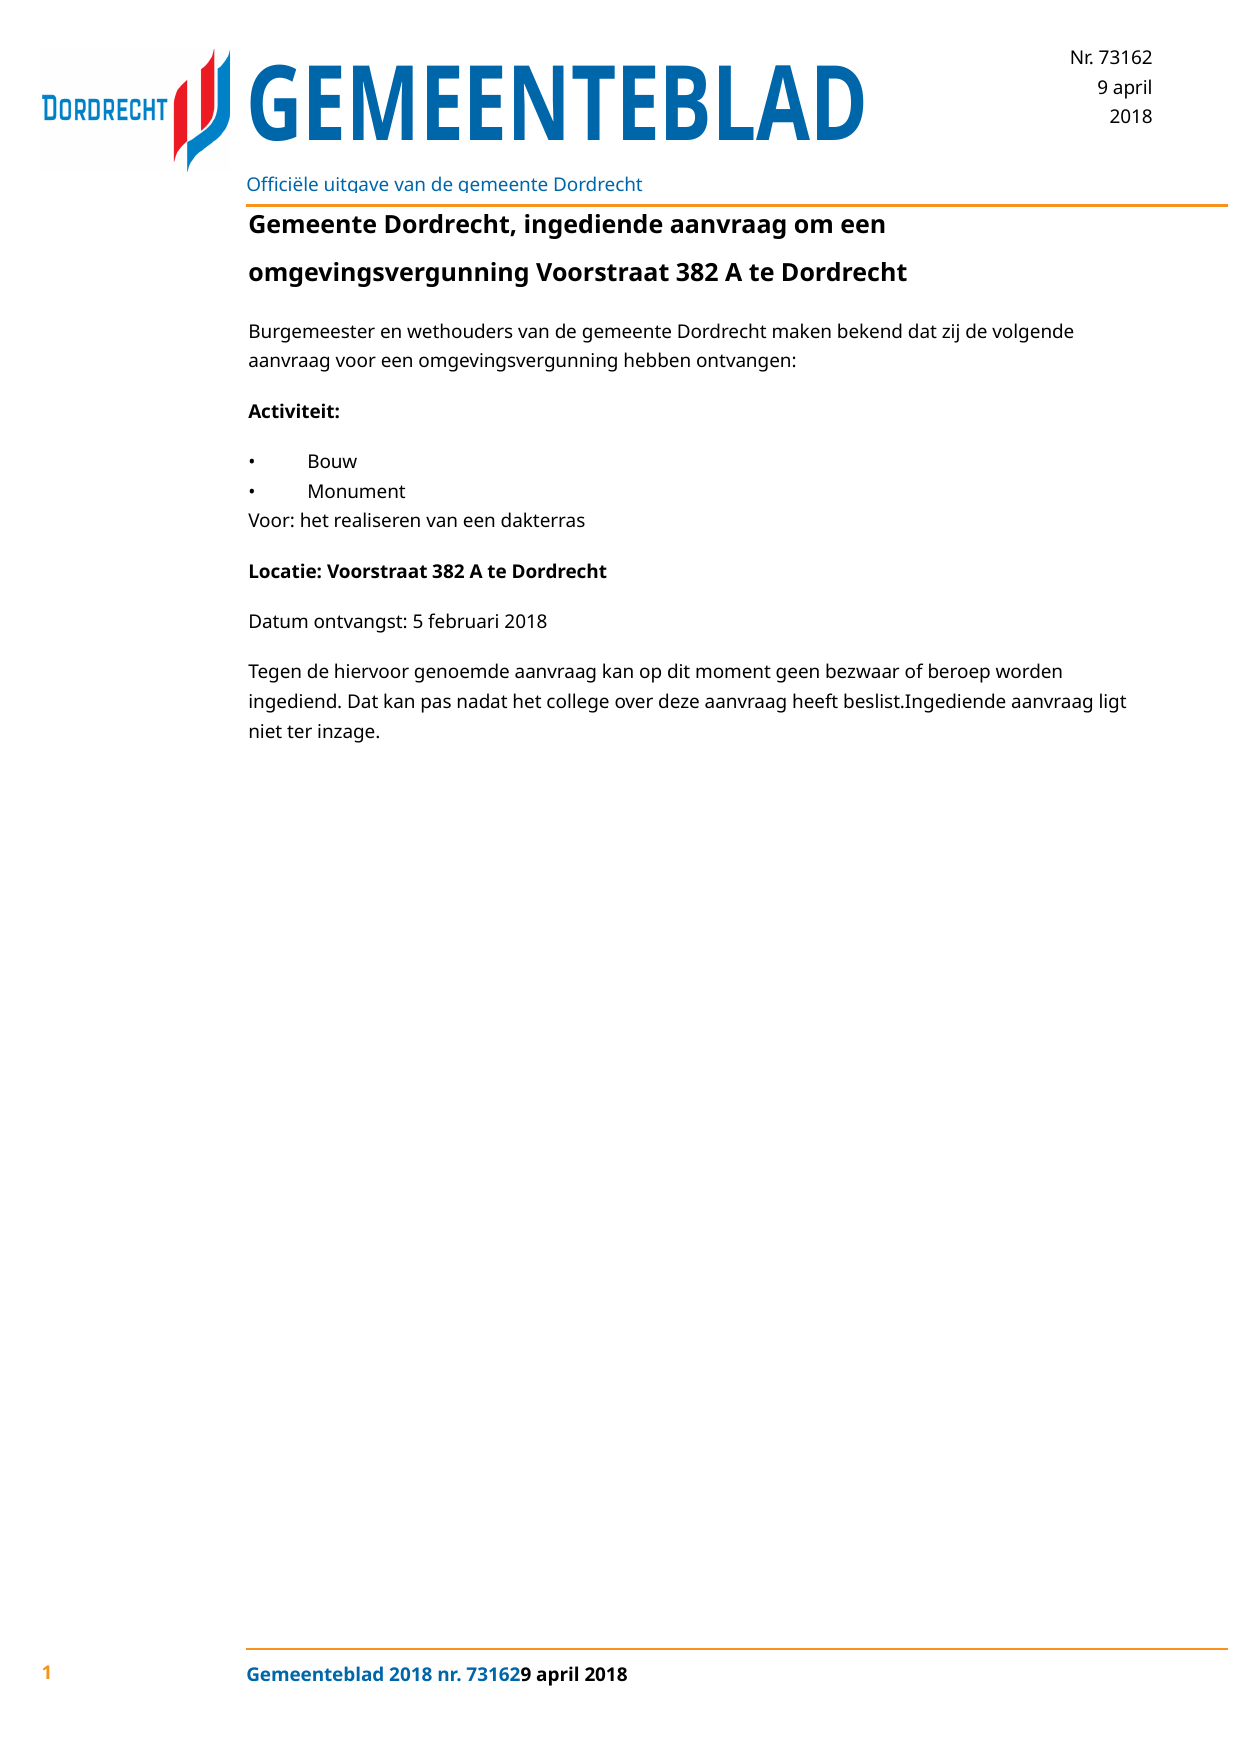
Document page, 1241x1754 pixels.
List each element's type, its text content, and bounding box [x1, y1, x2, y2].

text Burgemeester en wethouders van de gemeente Dordrecht maken bekend dat zij de volgende aanvraag voor een omgevingsvergunning hebben ontvangen: [248, 318, 1152, 373]
text Gemeente Dordrecht, ingediende aanvraag om een omgevingsvergunning Voorstraat 382 A te Dordrecht [248, 207, 1152, 288]
list Monument [248, 478, 1152, 504]
text Tegen de hiervoor genoemde aanvraag kan op dit moment geen bezwaar of beroep worden ingediend. Dat kan pas nadat het college over deze aanvraag heeft beslist.Ingediende aanvraag ligt niet ter inzage. [248, 659, 1152, 744]
list Bouw [248, 448, 1152, 474]
text Datum ontvangst: 5 februari 2018 [248, 608, 1152, 634]
text Activiteit: [248, 398, 1152, 424]
text Locatie: Voorstraat 382 A te Dordrecht [248, 558, 1152, 584]
text Voor: het realiseren van een dakterras [248, 507, 1152, 533]
picture [41, 47, 231, 172]
